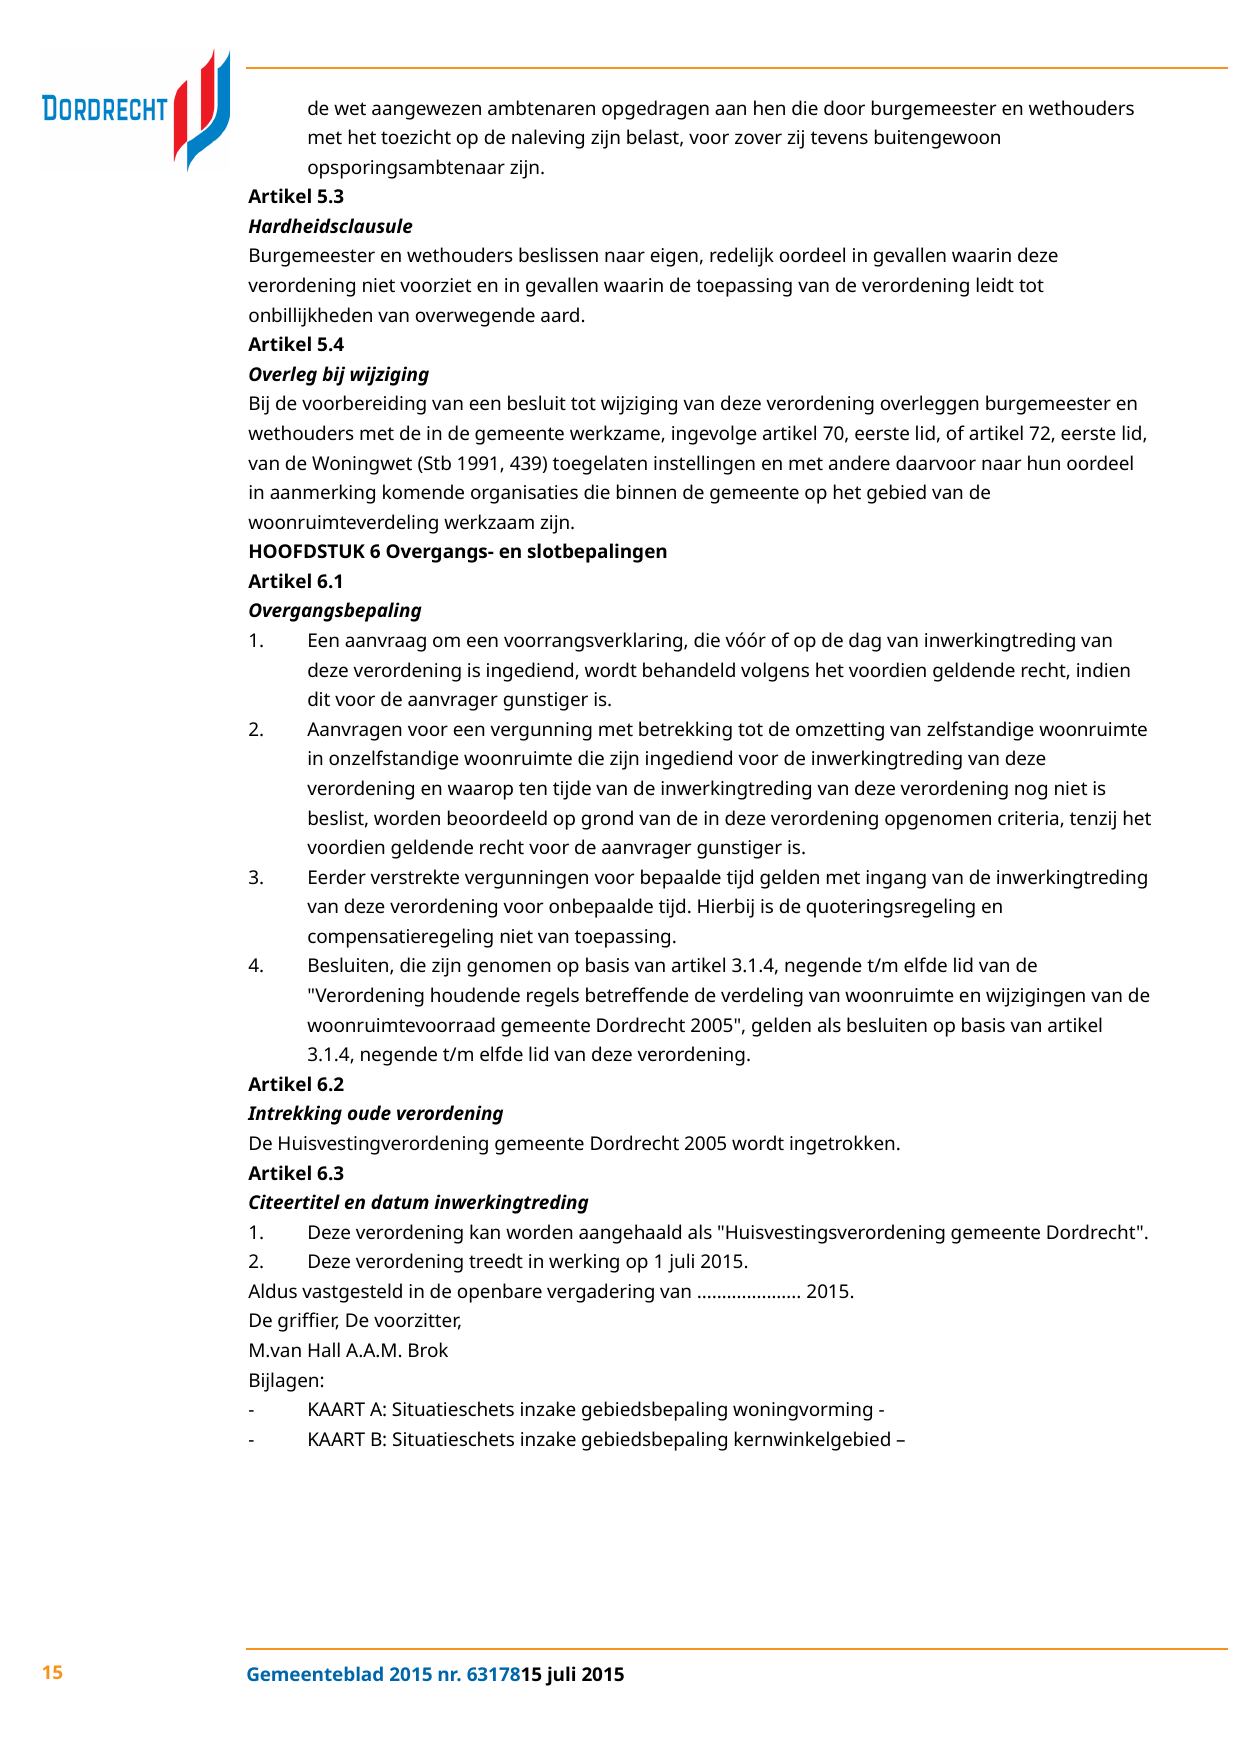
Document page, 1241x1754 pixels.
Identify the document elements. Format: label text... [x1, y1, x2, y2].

text HOOFDSTUK 6 Overgangs- en slotbepalingen [248, 538, 1152, 564]
text Intrekking oude verordening [248, 1101, 1152, 1126]
text Citeertitel en datum inwerkingtreding [248, 1189, 1152, 1215]
text Bijlagen: [248, 1367, 1152, 1393]
list Deze verordening treedt in werking op 1 juli 2015. [248, 1248, 1152, 1274]
text Artikel 6.3 [248, 1160, 1152, 1186]
list de wet aangewezen ambtenaren opgedragen aan hen die door burgemeester en wethouders met het toezicht op de naleving zijn belast, voor zover zij tevens buitengewoon opsporingsambtenaar zijn. [248, 95, 1152, 180]
list KAART A: Situatieschets inzake gebiedsbepaling woningvorming - [248, 1396, 1152, 1422]
text Overgangsbepaling [248, 598, 1152, 623]
text De Huisvestingverordening gemeente Dordrecht 2005 wordt ingetrokken. [248, 1130, 1152, 1156]
list KAART B: Situatieschets inzake gebiedsbepaling kernwinkelgebied – [248, 1426, 1152, 1452]
text Artikel 5.3 [248, 183, 1152, 209]
text Aldus vastgesteld in de openbare vergadering van ……….……….. 2015. [248, 1278, 1152, 1304]
picture [41, 47, 231, 172]
text Burgemeester en wethouders beslissen naar eigen, redelijk oordeel in gevallen waarin deze verordening niet voorziet en in gevallen waarin de toepassing van de verordening leidt tot onbillijkheden van overwegende aard. [248, 243, 1152, 328]
text Hardheidsclausule [248, 213, 1152, 239]
text Artikel 6.1 [248, 568, 1152, 594]
list Eerder verstrekte vergunningen voor bepaalde tijd gelden met ingang van de inwerkingtreding van deze verordening voor onbepaalde tijd. Hierbij is de quoteringsregeling en compensatieregeling niet van toepassing. [248, 864, 1152, 949]
list Deze verordening kan worden aangehaald als "Huisvestingsverordening gemeente Dordrecht". [248, 1219, 1152, 1245]
text Artikel 5.4 [248, 331, 1152, 357]
list Aanvragen voor een vergunning met betrekking tot de omzetting van zelfstandige woonruimte in onzelfstandige woonruimte die zijn ingediend voor de inwerkingtreding van deze verordening en waarop ten tijde van de inwerkingtreding van deze verordening nog niet is beslist, worden beoordeeld op grond van de in deze verordening opgenomen criteria, tenzij het voordien geldende recht voor de aanvrager gunstiger is. [248, 716, 1152, 860]
text Artikel 6.2 [248, 1071, 1152, 1097]
text De griffier, De voorzitter, [248, 1308, 1152, 1333]
list Een aanvraag om een voorrangsverklaring, die vóór of op de dag van inwerkingtreding van deze verordening is ingediend, wordt behandeld volgens het voordien geldende recht, indien dit voor de aanvrager gunstiger is. [248, 627, 1152, 712]
list Besluiten, die zijn genomen op basis van artikel 3.1.4, negende t/m elfde lid van de "Verordening houdende regels betreffende de verdeling van woonruimte en wijzigingen van de woonruimtevoorraad gemeente Dordrecht 2005", gelden als besluiten op basis van artikel 3.1.4, negende t/m elfde lid van deze verordening. [248, 953, 1152, 1067]
text M.van Hall A.A.M. Brok [248, 1337, 1152, 1363]
text Bij de voorbereiding van een besluit tot wijziging van deze verordening overleggen burgemeester en wethouders met de in de gemeente werkzame, ingevolge artikel 70, eerste lid, of artikel 72, eerste lid, van de Woningwet (Stb 1991, 439) toegelaten instellingen en met andere daarvoor naar hun oordeel in aanmerking komende organisaties die binnen de gemeente op het gebied van de woonruimteverdeling werkzaam zijn. [248, 391, 1152, 535]
text Overleg bij wijziging [248, 361, 1152, 387]
